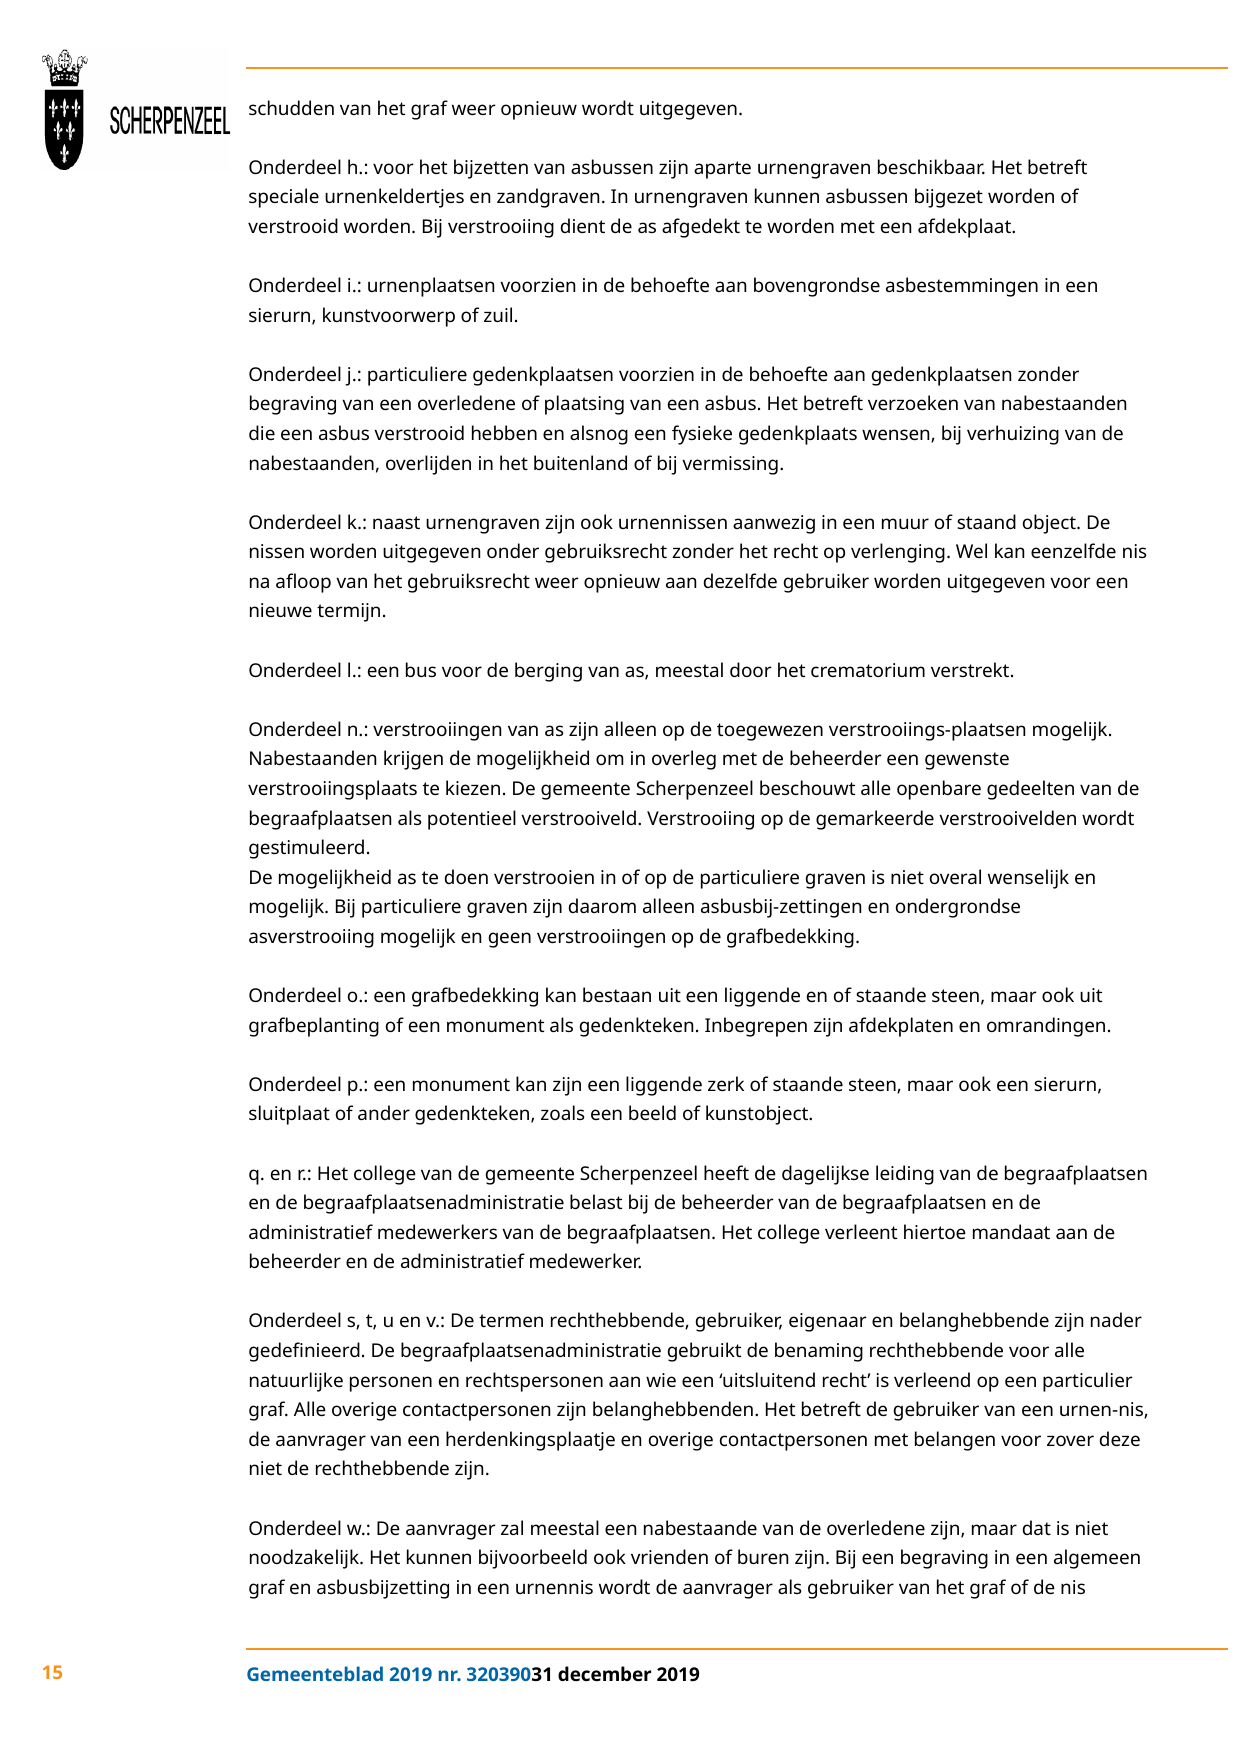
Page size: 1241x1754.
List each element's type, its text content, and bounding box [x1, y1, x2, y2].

text schudden van het graf weer opnieuw wordt uitgegeven. [248, 95, 1152, 121]
text Onderdeel j.: particuliere gedenkplaatsen voorzien in de behoefte aan gedenkplaatsen zonder begraving van een overledene of plaatsing van een asbus. Het betreft verzoeken van nabestaanden die een asbus verstrooid hebben en alsnog een fysieke gedenkplaats wensen, bij verhuizing van de nabestaanden, overlijden in het buitenland of bij vermissing. [248, 361, 1152, 476]
text Onderdeel s, t, u en v.: De termen rechthebbende, gebruiker, eigenaar en belanghebbende zijn nader gedefinieerd. De begraafplaatsenadministratie gebruikt de benaming rechthebbende voor alle natuurlijke personen en rechtspersonen aan wie een ‘uitsluitend recht’ is verleend op een particulier graf. Alle overige contactpersonen zijn belanghebbenden. Het betreft de gebruiker van een urnen-nis, de aanvrager van een herdenkingsplaatje en overige contactpersonen met belangen voor zover deze niet de rechthebbende zijn. [248, 1308, 1152, 1481]
text Onderdeel l.: een bus voor de berging van as, meestal door het crematorium verstrekt. [248, 657, 1152, 683]
text Onderdeel h.: voor het bijzetten van asbussen zijn aparte urnengraven beschikbaar. Het betreft speciale urnenkeldertjes en zandgraven. In urnengraven kunnen asbussen bijgezet worden of verstrooid worden. Bij verstrooiing dient de as afgedekt te worden met een afdekplaat. [248, 154, 1152, 239]
text Onderdeel i.: urnenplaatsen voorzien in de behoefte aan bovengrondse asbestemmingen in een sierurn, kunstvoorwerp of zuil. [248, 272, 1152, 328]
picture [41, 47, 231, 172]
text Onderdeel o.: een grafbedekking kan bestaan uit een liggende en of staande steen, maar ook uit grafbeplanting of een monument als gedenkteken. Inbegrepen zijn afdekplaten en omrandingen. [248, 982, 1152, 1038]
text Onderdeel k.: naast urnengraven zijn ook urnennissen aanwezig in een muur of staand object. De nissen worden uitgegeven onder gebruiksrecht zonder het recht op verlenging. Wel kan eenzelfde nis na afloop van het gebruiksrecht weer opnieuw aan dezelfde gebruiker worden uitgegeven voor een nieuwe termijn. [248, 509, 1152, 623]
text Onderdeel n.: verstrooiingen van as zijn alleen op de toegewezen verstrooiings-plaatsen mogelijk. Nabestaanden krijgen de mogelijkheid om in overleg met de beheerder een gewenste verstrooiingsplaats te kiezen. De gemeente Scherpenzeel beschouwt alle openbare gedeelten van de begraafplaatsen als potentieel verstrooiveld. Verstrooiing op de gemarkeerde verstrooivelden wordt gestimuleerd. [248, 716, 1152, 860]
text De mogelijkheid as te doen verstrooien in of op de particuliere graven is niet overal wenselijk en mogelijk. Bij particuliere graven zijn daarom alleen asbusbij-zettingen en ondergrondse asverstrooiing mogelijk en geen verstrooiingen op de grafbedekking. [248, 864, 1152, 949]
text q. en r.: Het college van de gemeente Scherpenzeel heeft de dagelijkse leiding van de begraafplaatsen en de begraafplaatsenadministratie belast bij de beheerder van de begraafplaatsen en de administratief medewerkers van de begraafplaatsen. Het college verleent hiertoe mandaat aan de beheerder en de administratief medewerker. [248, 1160, 1152, 1274]
text Onderdeel p.: een monument kan zijn een liggende zerk of staande steen, maar ook een sierurn, sluitplaat of ander gedenkteken, zoals een beeld of kunstobject. [248, 1071, 1152, 1126]
text Onderdeel w.: De aanvrager zal meestal een nabestaande van de overledene zijn, maar dat is niet noodzakelijk. Het kunnen bijvoorbeeld ook vrienden of buren zijn. Bij een begraving in een algemeen graf en asbusbijzetting in een urnennis wordt de aanvrager als gebruiker van het graf of de nis [248, 1515, 1152, 1600]
